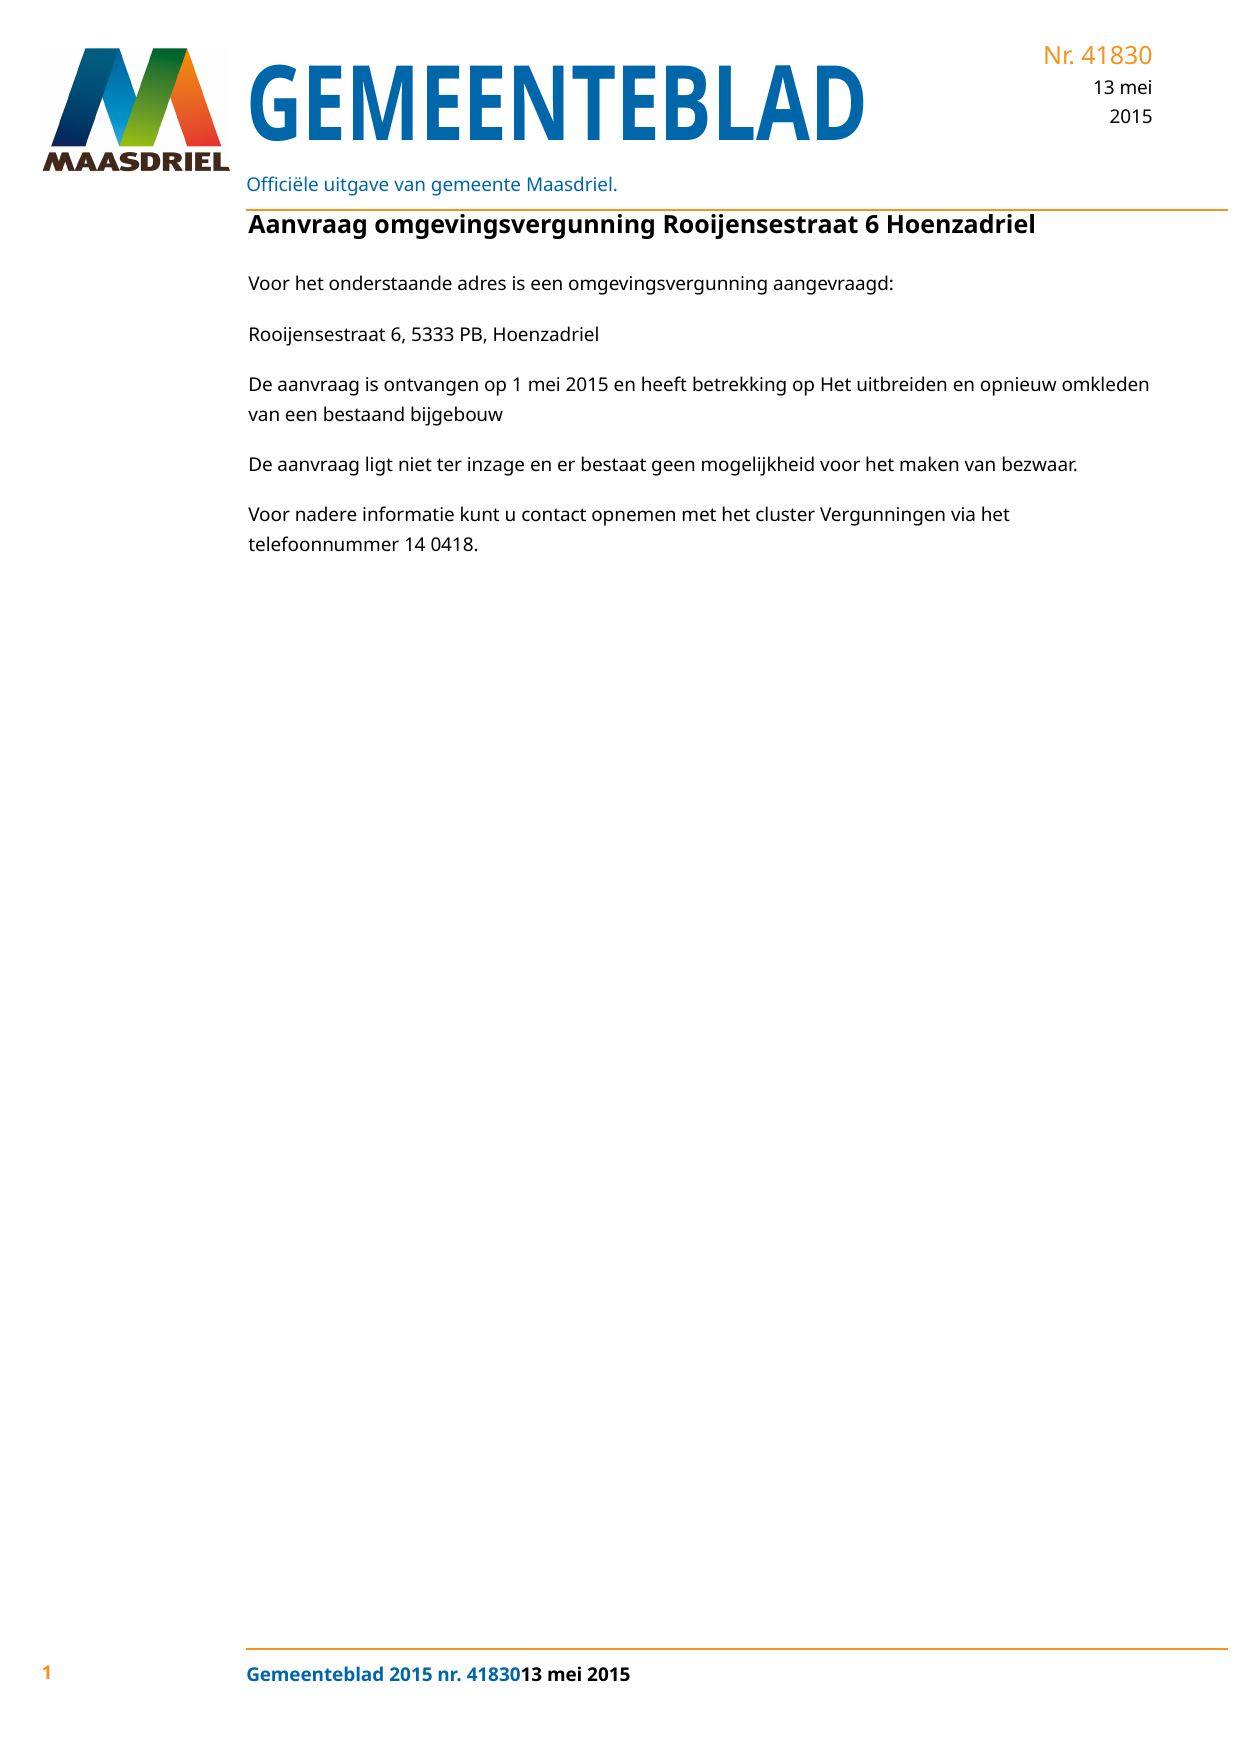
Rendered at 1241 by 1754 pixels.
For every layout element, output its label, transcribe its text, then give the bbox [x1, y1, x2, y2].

text Voor het onderstaande adres is een omgevingsvergunning aangevraagd: [248, 270, 1152, 296]
text Aanvraag omgevingsvergunning Rooijensestraat 6 Hoenzadriel [248, 211, 1152, 241]
text De aanvraag ligt niet ter inzage en er bestaat geen mogelijkheid voor het maken van bezwaar. [248, 451, 1152, 477]
text De aanvraag is ontvangen op 1 mei 2015 en heeft betrekking op Het uitbreiden en opnieuw omkleden van een bestaand bijgebouw [248, 371, 1152, 426]
text Voor nadere informatie kunt u contact opnemen met het cluster Vergunningen via het telefoonnummer 14 0418. [248, 502, 1152, 557]
picture [41, 47, 231, 172]
text Rooijensestraat 6, 5333 PB, Hoenzadriel [248, 321, 1152, 346]
